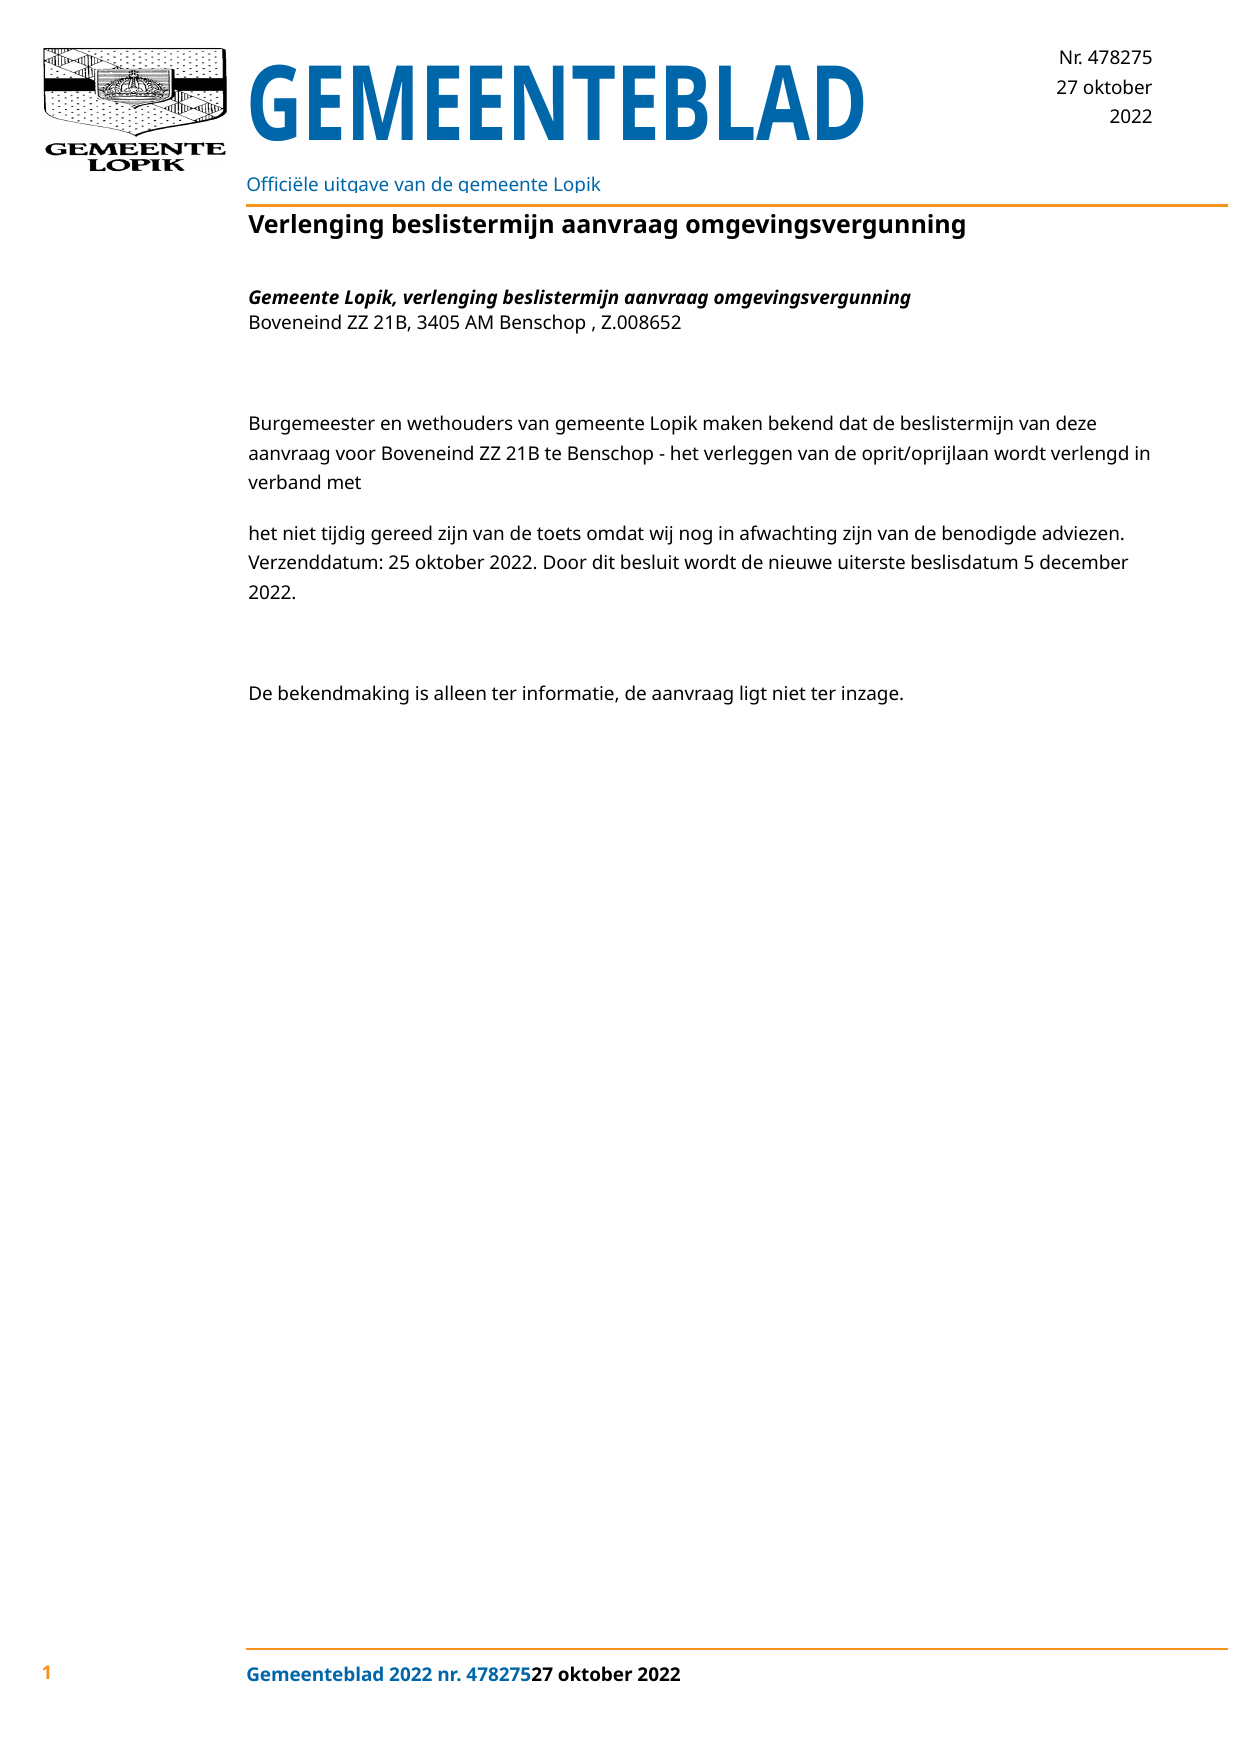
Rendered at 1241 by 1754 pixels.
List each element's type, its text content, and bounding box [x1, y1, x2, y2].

text Gemeente Lopik, verlenging beslistermijn aanvraag omgevingsvergunning [248, 284, 1152, 309]
text het niet tijdig gereed zijn van de toets omdat wij nog in afwachting zijn van de benodigde adviezen. Verzenddatum: 25 oktober 2022. Door dit besluit wordt de nieuwe uiterste beslisdatum 5 december 2022. [248, 520, 1152, 605]
text Boveneind ZZ 21B, 3405 AM Benschop , Z.008652 [248, 309, 1152, 335]
text Burgemeester en wethouders van gemeente Lopik maken bekend dat de beslistermijn van deze aanvraag voor Boveneind ZZ 21B te Benschop - het verleggen van de oprit/oprijlaan wordt verlengd in verband met [248, 410, 1152, 495]
text De bekendmaking is alleen ter informatie, de aanvraag ligt niet ter inzage. [248, 680, 1152, 706]
text Verlenging beslistermijn aanvraag omgevingsvergunning [248, 207, 1152, 241]
picture [41, 47, 231, 172]
